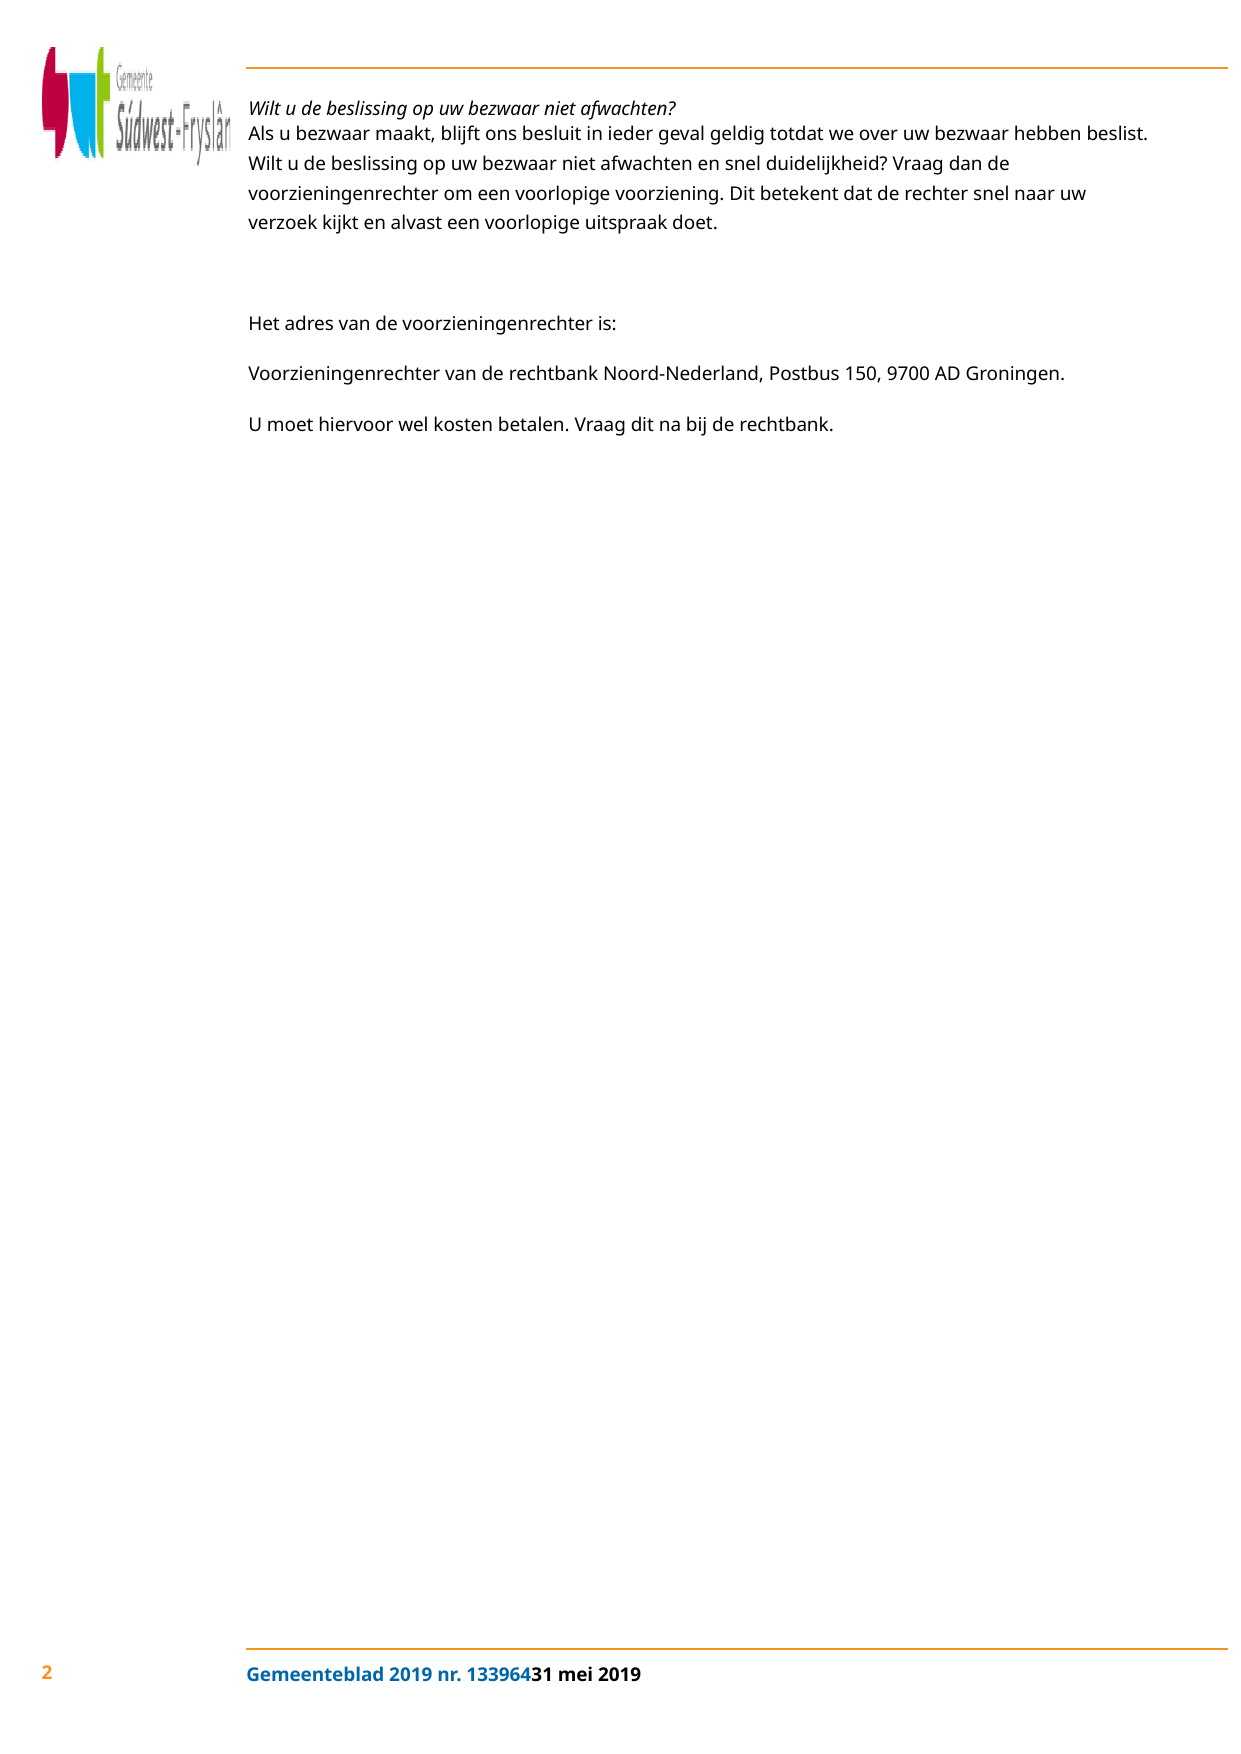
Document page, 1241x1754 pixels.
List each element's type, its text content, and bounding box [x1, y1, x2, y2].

text Het adres van de voorzieningenrechter is: [248, 310, 1152, 336]
text Als u bezwaar maakt, blijft ons besluit in ieder geval geldig totdat we over uw bezwaar hebben beslist. Wilt u de beslissing op uw bezwaar niet afwachten en snel duidelijkheid? Vraag dan de voorzieningenrechter om een voorlopige voorziening. Dit betekent dat de rechter snel naar uw verzoek kijkt en alvast een voorlopige uitspraak doet. [248, 121, 1152, 235]
text U moet hiervoor wel kosten betalen. Vraag dit na bij de rechtbank. [248, 411, 1152, 437]
text Voorzieningenrechter van de rechtbank Noord-Nederland, Postbus 150, 9700 AD Groningen. [248, 361, 1152, 386]
picture [41, 47, 231, 172]
text Wilt u de beslissing op uw bezwaar niet afwachten? [248, 95, 1152, 121]
